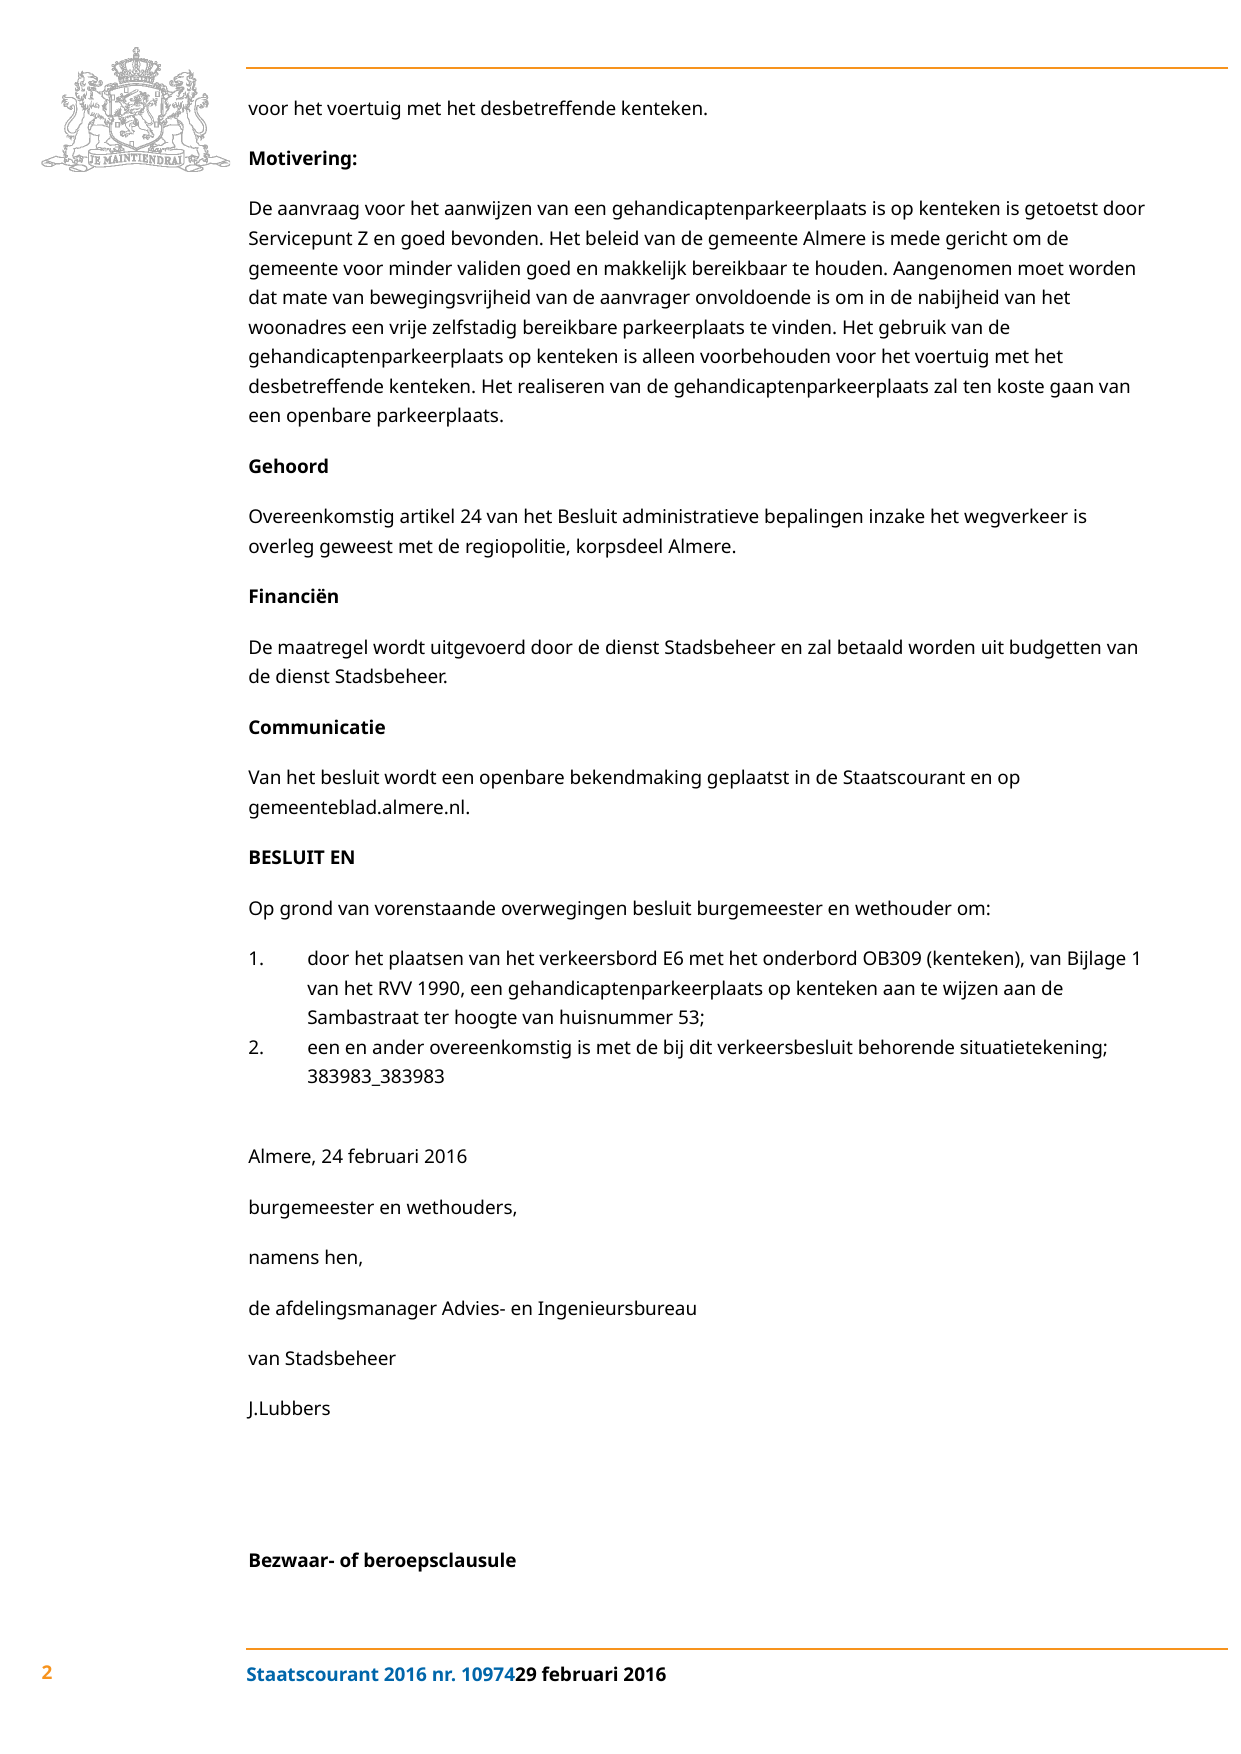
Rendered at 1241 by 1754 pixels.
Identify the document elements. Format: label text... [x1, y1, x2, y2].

text Bezwaar- of beroepsclausule [248, 1547, 1152, 1573]
text burgemeester en wethouders, [248, 1194, 1152, 1220]
text Op grond van vorenstaande overwegingen besluit burgemeester en wethouder om: [248, 895, 1152, 921]
list een en ander overeenkomstig is met de bij dit verkeersbesluit behorende situatietekening; 383983_383983 [248, 1034, 1152, 1089]
list door het plaatsen van het verkeersbord E6 met het onderbord OB309 (kenteken), van Bijlage 1 van het RVV 1990, een gehandicaptenparkeerplaats op kenteken aan te wijzen aan de Sambastraat ter hoogte van huisnummer 53; [248, 945, 1152, 1030]
text Almere, 24 februari 2016 [248, 1143, 1152, 1169]
text Financiën [248, 583, 1152, 609]
text namens hen, [248, 1244, 1152, 1270]
text Van het besluit wordt een openbare bekendmaking geplaatst in de Staatscourant en op gemeenteblad.almere.nl. [248, 764, 1152, 820]
text van Stadsbeheer [248, 1345, 1152, 1371]
text Gehoord [248, 453, 1152, 479]
text Communicatie [248, 714, 1152, 740]
text Motivering: [248, 145, 1152, 171]
text J.Lubbers [248, 1396, 1152, 1421]
text De maatregel wordt uitgevoerd door de dienst Stadsbeheer en zal betaald worden uit budgetten van de dienst Stadsbeheer. [248, 634, 1152, 689]
text BESLUIT EN [248, 844, 1152, 870]
text voor het voertuig met het desbetreffende kenteken. [248, 95, 1152, 121]
text De aanvraag voor het aanwijzen van een gehandicaptenparkeerplaats is op kenteken is getoetst door Servicepunt Z en goed bevonden. Het beleid van de gemeente Almere is mede gericht om de gemeente voor minder validen goed en makkelijk bereikbaar te houden. Aangenomen moet worden dat mate van bewegingsvrijheid van de aanvrager onvoldoende is om in de nabijheid van het woonadres een vrije zelfstadig bereikbare parkeerplaats te vinden. Het gebruik van de gehandicaptenparkeerplaats op kenteken is alleen voorbehouden voor het voertuig met het desbetreffende kenteken. Het realiseren van de gehandicaptenparkeerplaats zal ten koste gaan van een openbare parkeerplaats. [248, 196, 1152, 428]
text Overeenkomstig artikel 24 van het Besluit administratieve bepalingen inzake het wegverkeer is overleg geweest met de regiopolitie, korpsdeel Almere. [248, 503, 1152, 559]
picture [41, 47, 231, 172]
text de afdelingsmanager Advies- en Ingenieursbureau [248, 1295, 1152, 1321]
